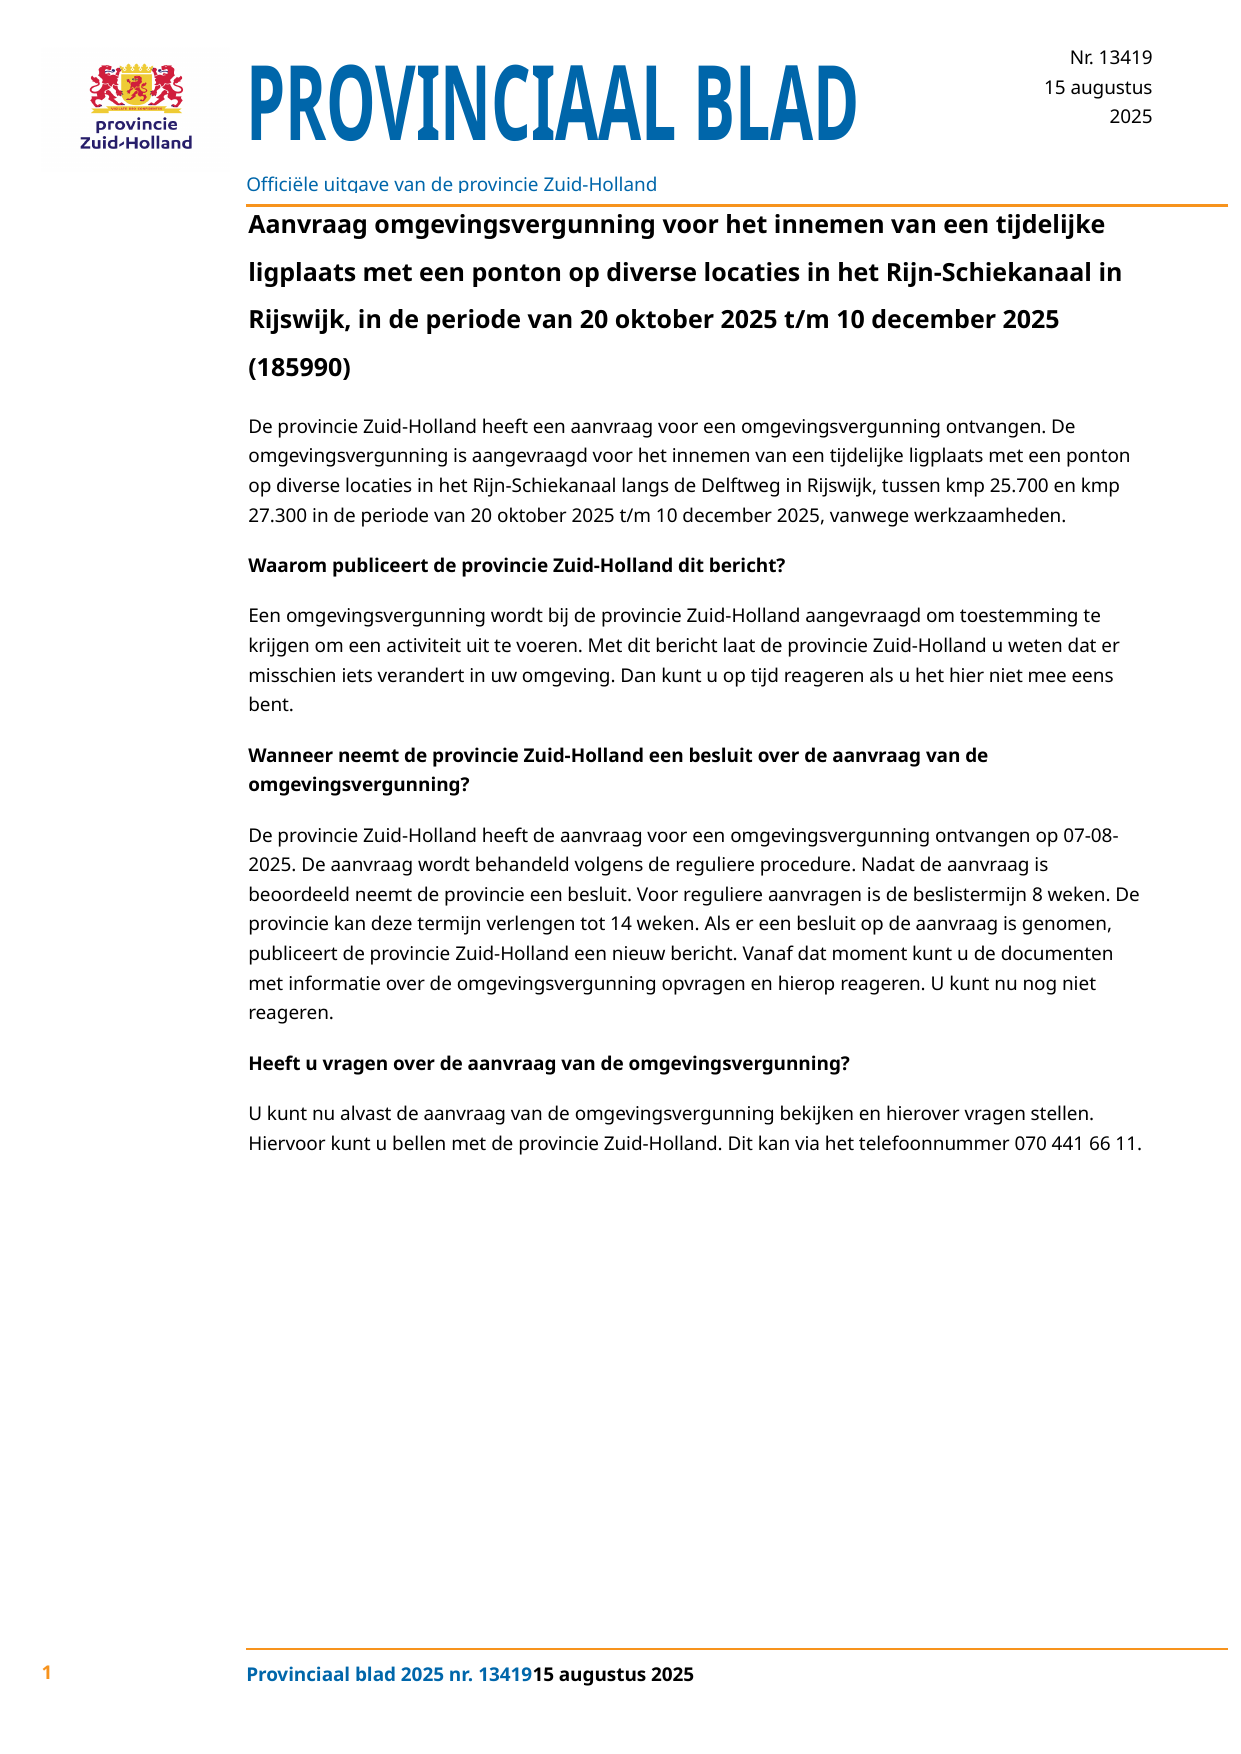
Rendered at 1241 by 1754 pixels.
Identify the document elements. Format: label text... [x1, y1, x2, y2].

text U kunt nu alvast de aanvraag van de omgevingsvergunning bekijken en hierover vragen stellen. Hiervoor kunt u bellen met de provincie Zuid-Holland. Dit kan via het telefoonnummer 070 441 66 11. [248, 1100, 1152, 1156]
picture [41, 47, 231, 172]
text Waarom publiceert de provincie Zuid-Holland dit bericht? [248, 552, 1152, 578]
text De provincie Zuid-Holland heeft de aanvraag voor een omgevingsvergunning ontvangen op 07-08-2025. De aanvraag wordt behandeld volgens de reguliere procedure. Nadat de aanvraag is beoordeeld neemt de provincie een besluit. Voor reguliere aanvragen is de beslistermijn 8 weken. De provincie kan deze termijn verlengen tot 14 weken. Als er een besluit op de aanvraag is genomen, publiceert de provincie Zuid-Holland een nieuw bericht. Vanaf dat moment kunt u de documenten met informatie over de omgevingsvergunning opvragen en hierop reageren. U kunt nu nog niet reageren. [248, 822, 1152, 1025]
text Aanvraag omgevingsvergunning voor het innemen van een tijdelijke ligplaats met een ponton op diverse locaties in het Rijn-Schiekanaal in Rijswijk, in de periode van 20 oktober 2025 t/m 10 december 2025 (185990) [248, 207, 1152, 384]
text Wanneer neemt de provincie Zuid-Holland een besluit over de aanvraag van de omgevingsvergunning? [248, 742, 1152, 797]
text De provincie Zuid-Holland heeft een aanvraag voor een omgevingsvergunning ontvangen. De omgevingsvergunning is aangevraagd voor het innemen van een tijdelijke ligplaats met een ponton op diverse locaties in het Rijn-Schiekanaal langs de Delftweg in Rijswijk, tussen kmp 25.700 en kmp 27.300 in de periode van 20 oktober 2025 t/m 10 december 2025, vanwege werkzaamheden. [248, 413, 1152, 528]
text Een omgevingsvergunning wordt bij de provincie Zuid-Holland aangevraagd om toestemming te krijgen om een activiteit uit te voeren. Met dit bericht laat de provincie Zuid-Holland u weten dat er misschien iets verandert in uw omgeving. Dan kunt u op tijd reageren als u het hier niet mee eens bent. [248, 603, 1152, 717]
text Heeft u vragen over de aanvraag van de omgevingsvergunning? [248, 1050, 1152, 1076]
